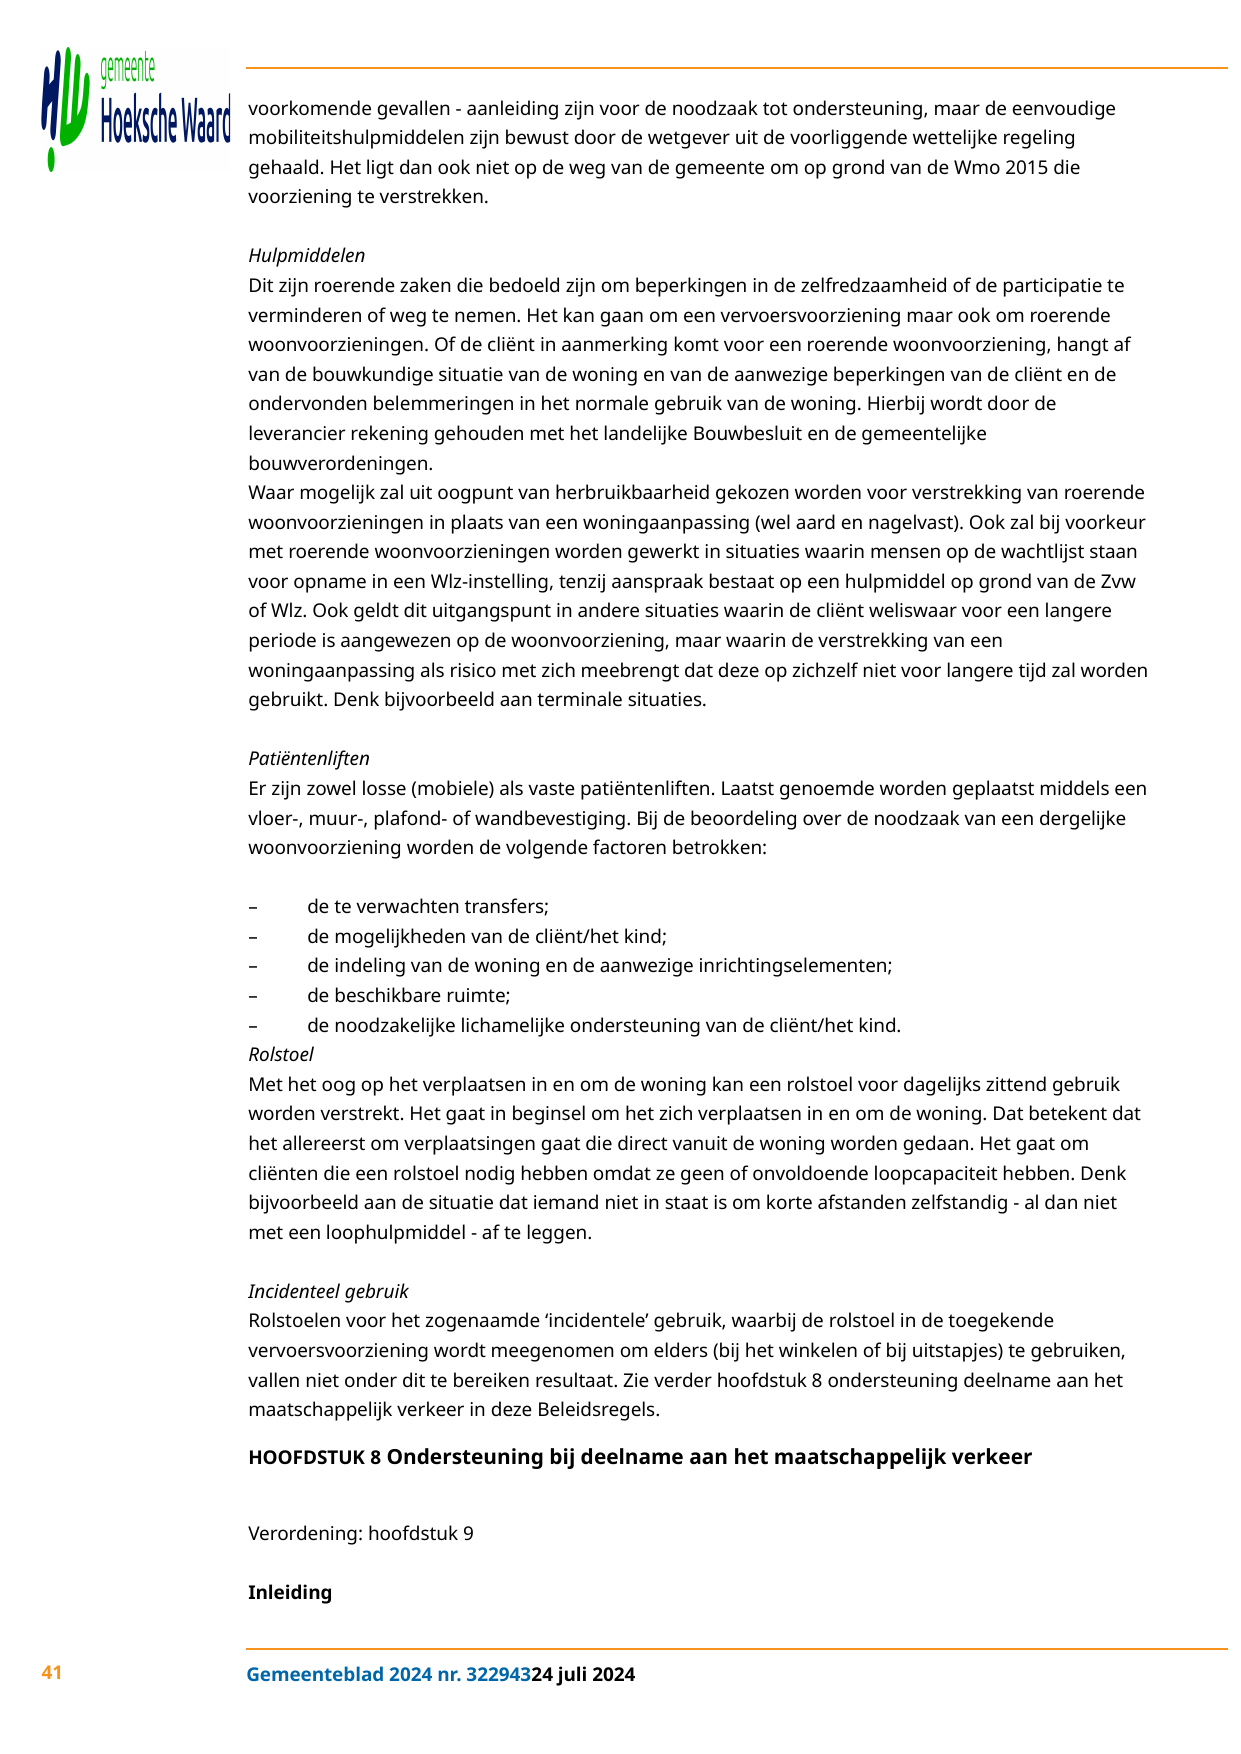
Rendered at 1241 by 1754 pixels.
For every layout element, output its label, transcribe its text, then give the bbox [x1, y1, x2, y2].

list de indeling van de woning en de aanwezige inrichtingselementen; [248, 953, 1152, 978]
list de noodzakelijke lichamelijke ondersteuning van de cliënt/het kind. [248, 1012, 1152, 1038]
list de mogelijkheden van de cliënt/het kind; [248, 923, 1152, 949]
text Hulpmiddelen [248, 243, 1152, 268]
text Waar mogelijk zal uit oogpunt van herbruikbaarheid gekozen worden voor verstrekking van roerende woonvoorzieningen in plaats van een woningaanpassing (wel aard en nagelvast). Ook zal bij voorkeur met roerende woonvoorzieningen worden gewerkt in situaties waarin mensen op de wachtlijst staan voor opname in een Wlz-instelling, tenzij aanspraak bestaat op een hulpmiddel op grond van de Zvw of Wlz. Ook geldt dit uitgangspunt in andere situaties waarin de cliënt weliswaar voor een langere periode is aangewezen op de woonvoorziening, maar waarin de verstrekking van een woningaanpassing als risico met zich meebrengt dat deze op zichzelf niet voor langere tijd zal worden gebruikt. Denk bijvoorbeeld aan terminale situaties. [248, 479, 1152, 712]
text Met het oog op het verplaatsen in en om de woning kan een rolstoel voor dagelijks zittend gebruik worden verstrekt. Het gaat in beginsel om het zich verplaatsen in en om de woning. Dat betekent dat het allereerst om verplaatsingen gaat die direct vanuit de woning worden gedaan. Het gaat om cliënten die een rolstoel nodig hebben omdat ze geen of onvoldoende loopcapaciteit hebben. Denk bijvoorbeeld aan de situatie dat iemand niet in staat is om korte afstanden zelfstandig - al dan niet met een loophulpmiddel - af te leggen. [248, 1071, 1152, 1245]
text Rolstoel [248, 1041, 1152, 1067]
text Er zijn zowel losse (mobiele) als vaste patiëntenliften. Laatst genoemde worden geplaatst middels een vloer-, muur-, plafond- of wandbevestiging. Bij de beoordeling over de noodzaak van een dergelijke woonvoorziening worden de volgende factoren betrokken: [248, 775, 1152, 860]
list de beschikbare ruimte; [248, 982, 1152, 1008]
text Inleiding [248, 1579, 1152, 1605]
text voorkomende gevallen - aanleiding zijn voor de noodzaak tot ondersteuning, maar de eenvoudige mobiliteitshulpmiddelen zijn bewust door de wetgever uit de voorliggende wettelijke regeling gehaald. Het ligt dan ook niet op de weg van de gemeente om op grond van de Wmo 2015 die voorziening te verstrekken. [248, 95, 1152, 209]
text HOOFDSTUK 8 Ondersteuning bij deelname aan het maatschappelijk verkeer [248, 1442, 1152, 1471]
picture [41, 47, 231, 172]
list de te verwachten transfers; [248, 893, 1152, 919]
text Incidenteel gebruik [248, 1278, 1152, 1304]
text Patiëntenliften [248, 746, 1152, 771]
text Dit zijn roerende zaken die bedoeld zijn om beperkingen in de zelfredzaamheid of de participatie te verminderen of weg te nemen. Het kan gaan om een vervoersvoorziening maar ook om roerende woonvoorzieningen. Of de cliënt in aanmerking komt voor een roerende woonvoorziening, hangt af van de bouwkundige situatie van de woning en van de aanwezige beperkingen van de cliënt en de ondervonden belemmeringen in het normale gebruik van de woning. Hierbij wordt door de leverancier rekening gehouden met het landelijke Bouwbesluit en de gemeentelijke bouwverordeningen. [248, 272, 1152, 476]
text Verordening: hoofdstuk 9 [248, 1520, 1152, 1546]
text Rolstoelen voor het zogenaamde ‘incidentele’ gebruik, waarbij de rolstoel in de toegekende vervoersvoorziening wordt meegenomen om elders (bij het winkelen of bij uitstapjes) te gebruiken, vallen niet onder dit te bereiken resultaat. Zie verder hoofdstuk 8 ondersteuning deelname aan het maatschappelijk verkeer in deze Beleidsregels. [248, 1308, 1152, 1422]
